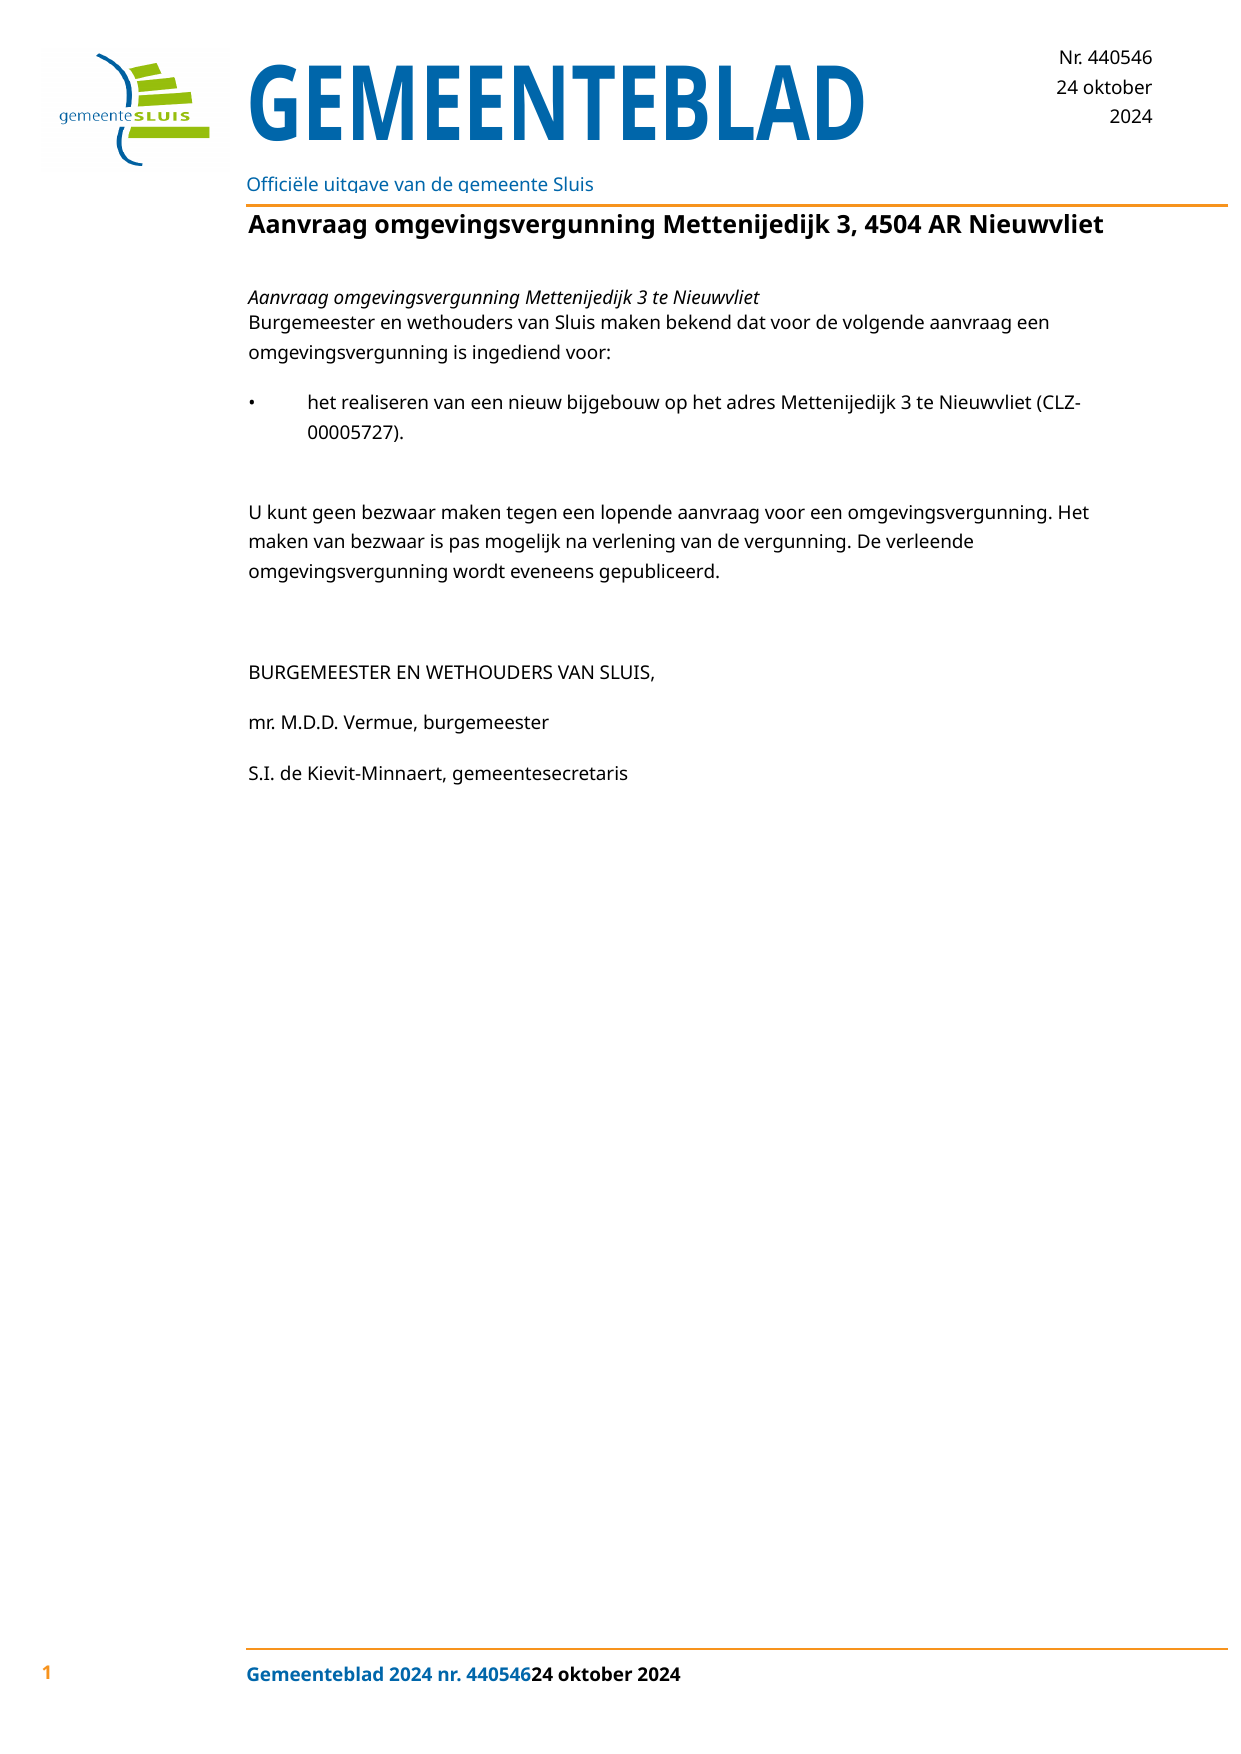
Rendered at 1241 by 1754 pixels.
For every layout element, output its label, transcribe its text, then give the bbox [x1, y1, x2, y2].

text U kunt geen bezwaar maken tegen een lopende aanvraag voor een omgevingsvergunning. Het maken van bezwaar is pas mogelijk na verlening van de vergunning. De verleende omgevingsvergunning wordt eveneens gepubliceerd. [248, 499, 1152, 584]
text mr. M.D.D. Vermue, burgemeester [248, 709, 1152, 735]
list het realiseren van een nieuw bijgebouw op het adres Mettenijedijk 3 te Nieuwvliet (CLZ-00005727). [248, 389, 1152, 445]
text S.I. de Kievit-Minnaert, gemeentesecretaris [248, 760, 1152, 786]
text Aanvraag omgevingsvergunning Mettenijedijk 3 te Nieuwvliet [248, 284, 1152, 309]
text Burgemeester en wethouders van Sluis maken bekend dat voor de volgende aanvraag een omgevingsvergunning is ingediend voor: [248, 309, 1152, 365]
text Aanvraag omgevingsvergunning Mettenijedijk 3, 4504 AR Nieuwvliet [248, 207, 1152, 241]
text BURGEMEESTER EN WETHOUDERS VAN SLUIS, [248, 659, 1152, 685]
picture [41, 47, 231, 172]
